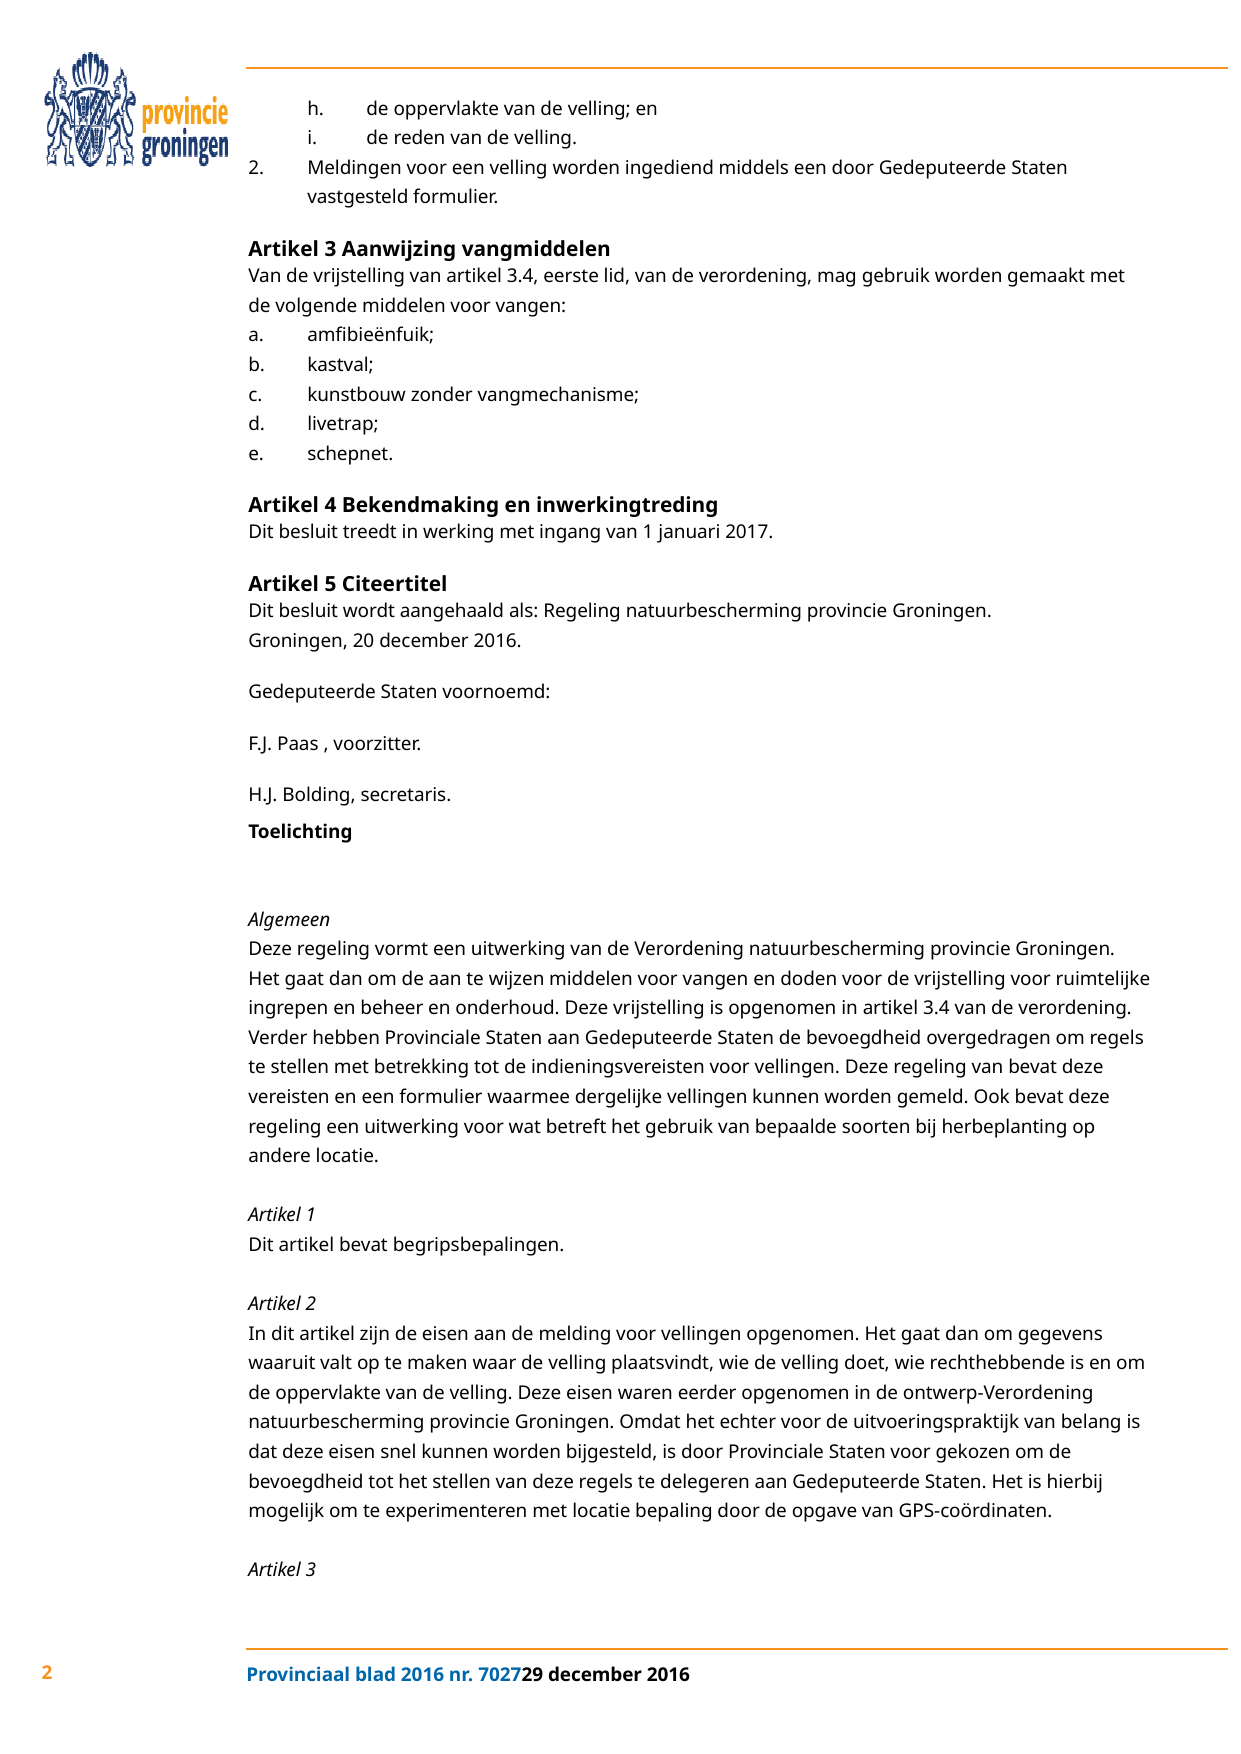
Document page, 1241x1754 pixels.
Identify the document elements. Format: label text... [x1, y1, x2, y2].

list livetrap; [248, 410, 1152, 436]
text Algemeen [248, 906, 1152, 931]
text Gedeputeerde Staten voornoemd: [248, 679, 1152, 704]
list schepnet. [248, 440, 1152, 466]
text H.J. Bolding, secretaris. [248, 782, 1152, 807]
list amfibieënfuik; [248, 322, 1152, 347]
text Dit besluit wordt aangehaald als: Regeling natuurbescherming provincie Groningen. [248, 598, 1152, 623]
list de oppervlakte van de velling; en [307, 95, 1152, 121]
text Deze regeling vormt een uitwerking van de Verordening natuurbescherming provincie Groningen. [248, 935, 1152, 961]
text Artikel 1 [248, 1202, 1152, 1227]
text F.J. Paas , voorzitter. [248, 730, 1152, 756]
text Groningen, 20 december 2016. [248, 627, 1152, 653]
picture [41, 47, 231, 172]
text Van de vrijstelling van artikel 3.4, eerste lid, van de verordening, mag gebruik worden gemaakt met de volgende middelen voor vangen: [248, 262, 1152, 318]
list Meldingen voor een velling worden ingediend middels een door Gedeputeerde Staten vastgesteld formulier. [248, 154, 1152, 209]
text Artikel 4 Bekendmaking en inwerkingtreding [248, 490, 1152, 519]
text Dit besluit treedt in werking met ingang van 1 januari 2017. [248, 519, 1152, 544]
text Artikel 2 [248, 1290, 1152, 1316]
text Toelichting [248, 807, 1152, 847]
list de reden van de velling. [307, 124, 1152, 150]
text Artikel 5 Citeertitel [248, 569, 1152, 598]
text Artikel 3 Aanwijzing vangmiddelen [248, 234, 1152, 262]
list kunstbouw zonder vangmechanisme; [248, 381, 1152, 406]
text Artikel 3 [248, 1557, 1152, 1582]
text Het gaat dan om de aan te wijzen middelen voor vangen en doden voor de vrijstelling voor ruimtelijke ingrepen en beheer en onderhoud. Deze vrijstelling is opgenomen in artikel 3.4 van de verordening. Verder hebben Provinciale Staten aan Gedeputeerde Staten de bevoegdheid overgedragen om regels te stellen met betrekking tot de indieningsvereisten voor vellingen. Deze regeling van bevat deze vereisten en een formulier waarmee dergelijke vellingen kunnen worden gemeld. Ook bevat deze regeling een uitwerking voor wat betreft het gebruik van bepaalde soorten bij herbeplanting op andere locatie. [248, 965, 1152, 1168]
text In dit artikel zijn de eisen aan de melding voor vellingen opgenomen. Het gaat dan om gegevens waaruit valt op te maken waar de velling plaatsvindt, wie de velling doet, wie rechthebbende is en om de oppervlakte van de velling. Deze eisen waren eerder opgenomen in de ontwerp-Verordening natuurbescherming provincie Groningen. Omdat het echter voor de uitvoeringspraktijk van belang is dat deze eisen snel kunnen worden bijgesteld, is door Provinciale Staten voor gekozen om de bevoegdheid tot het stellen van deze regels te delegeren aan Gedeputeerde Staten. Het is hierbij mogelijk om te experimenteren met locatie bepaling door de opgave van GPS-coördinaten. [248, 1320, 1152, 1523]
list kastval; [248, 351, 1152, 377]
text Dit artikel bevat begripsbepalingen. [248, 1231, 1152, 1257]
